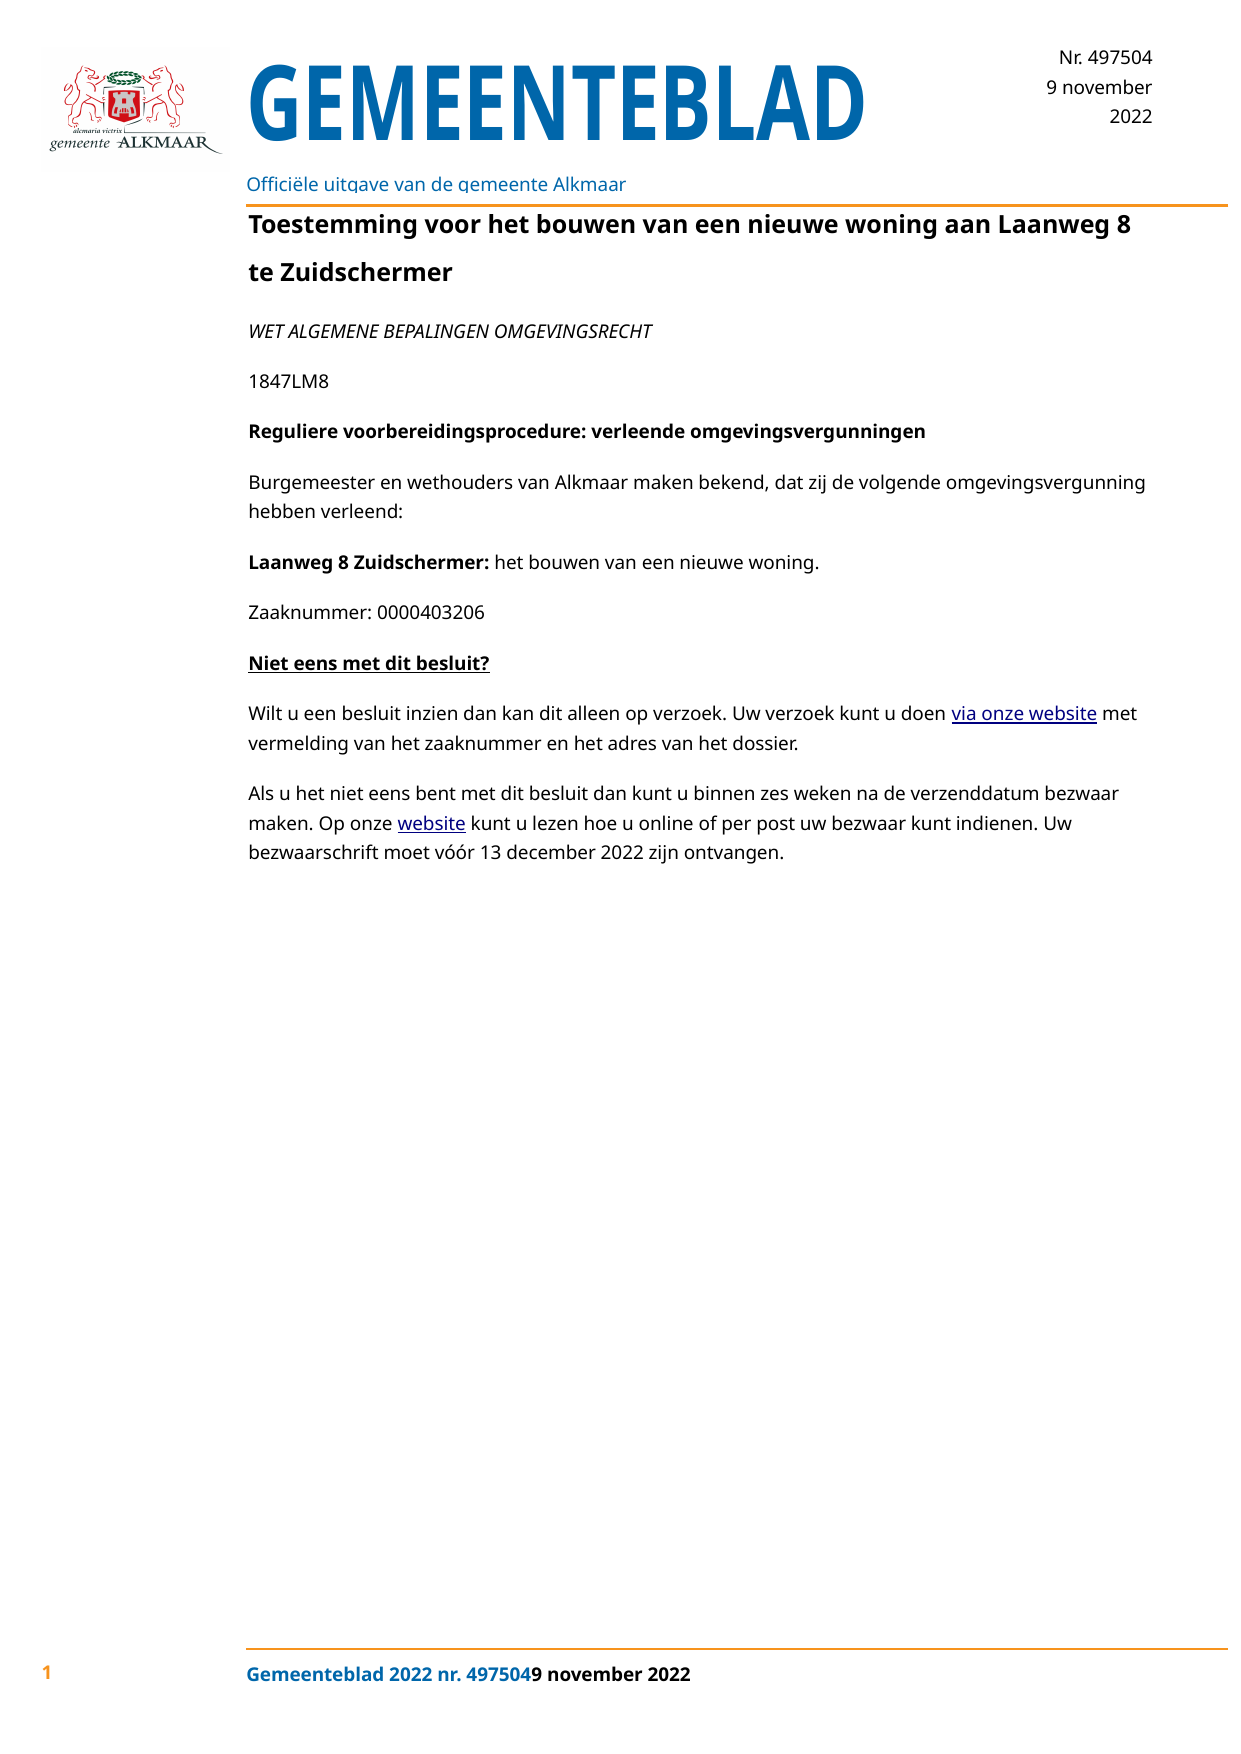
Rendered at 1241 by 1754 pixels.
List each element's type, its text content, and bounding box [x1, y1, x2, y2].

text Zaaknummer: 0000403206 [248, 599, 1152, 625]
text Als u het niet eens bent met dit besluit dan kunt u binnen zes weken na de verzenddatum bezwaar maken. Op onze website kunt u lezen hoe u online of per post uw bezwaar kunt indienen. Uw bezwaarschrift moet vóór 13 december 2022 zijn ontvangen. [248, 780, 1152, 865]
text Reguliere voorbereidingsprocedure: verleende omgevingsvergunningen [248, 419, 1152, 444]
text Burgemeester en wethouders van Alkmaar maken bekend, dat zij de volgende omgevingsvergunning hebben verleend: [248, 469, 1152, 524]
text Toestemming voor het bouwen van een nieuwe woning aan Laanweg 8 te Zuidschermer [248, 207, 1152, 288]
text WET ALGEMENE BEPALINGEN OMGEVINGSRECHT [248, 318, 1152, 344]
text 1847LM8 [248, 368, 1152, 394]
picture [41, 47, 231, 172]
text Laanweg 8 Zuidschermer: het bouwen van een nieuwe woning. [248, 549, 1152, 575]
text Wilt u een besluit inzien dan kan dit alleen op verzoek. Uw verzoek kunt u doen via onze website met vermelding van het zaaknummer en het adres van het dossier. [248, 700, 1152, 756]
text Niet eens met dit besluit? [248, 650, 1152, 676]
